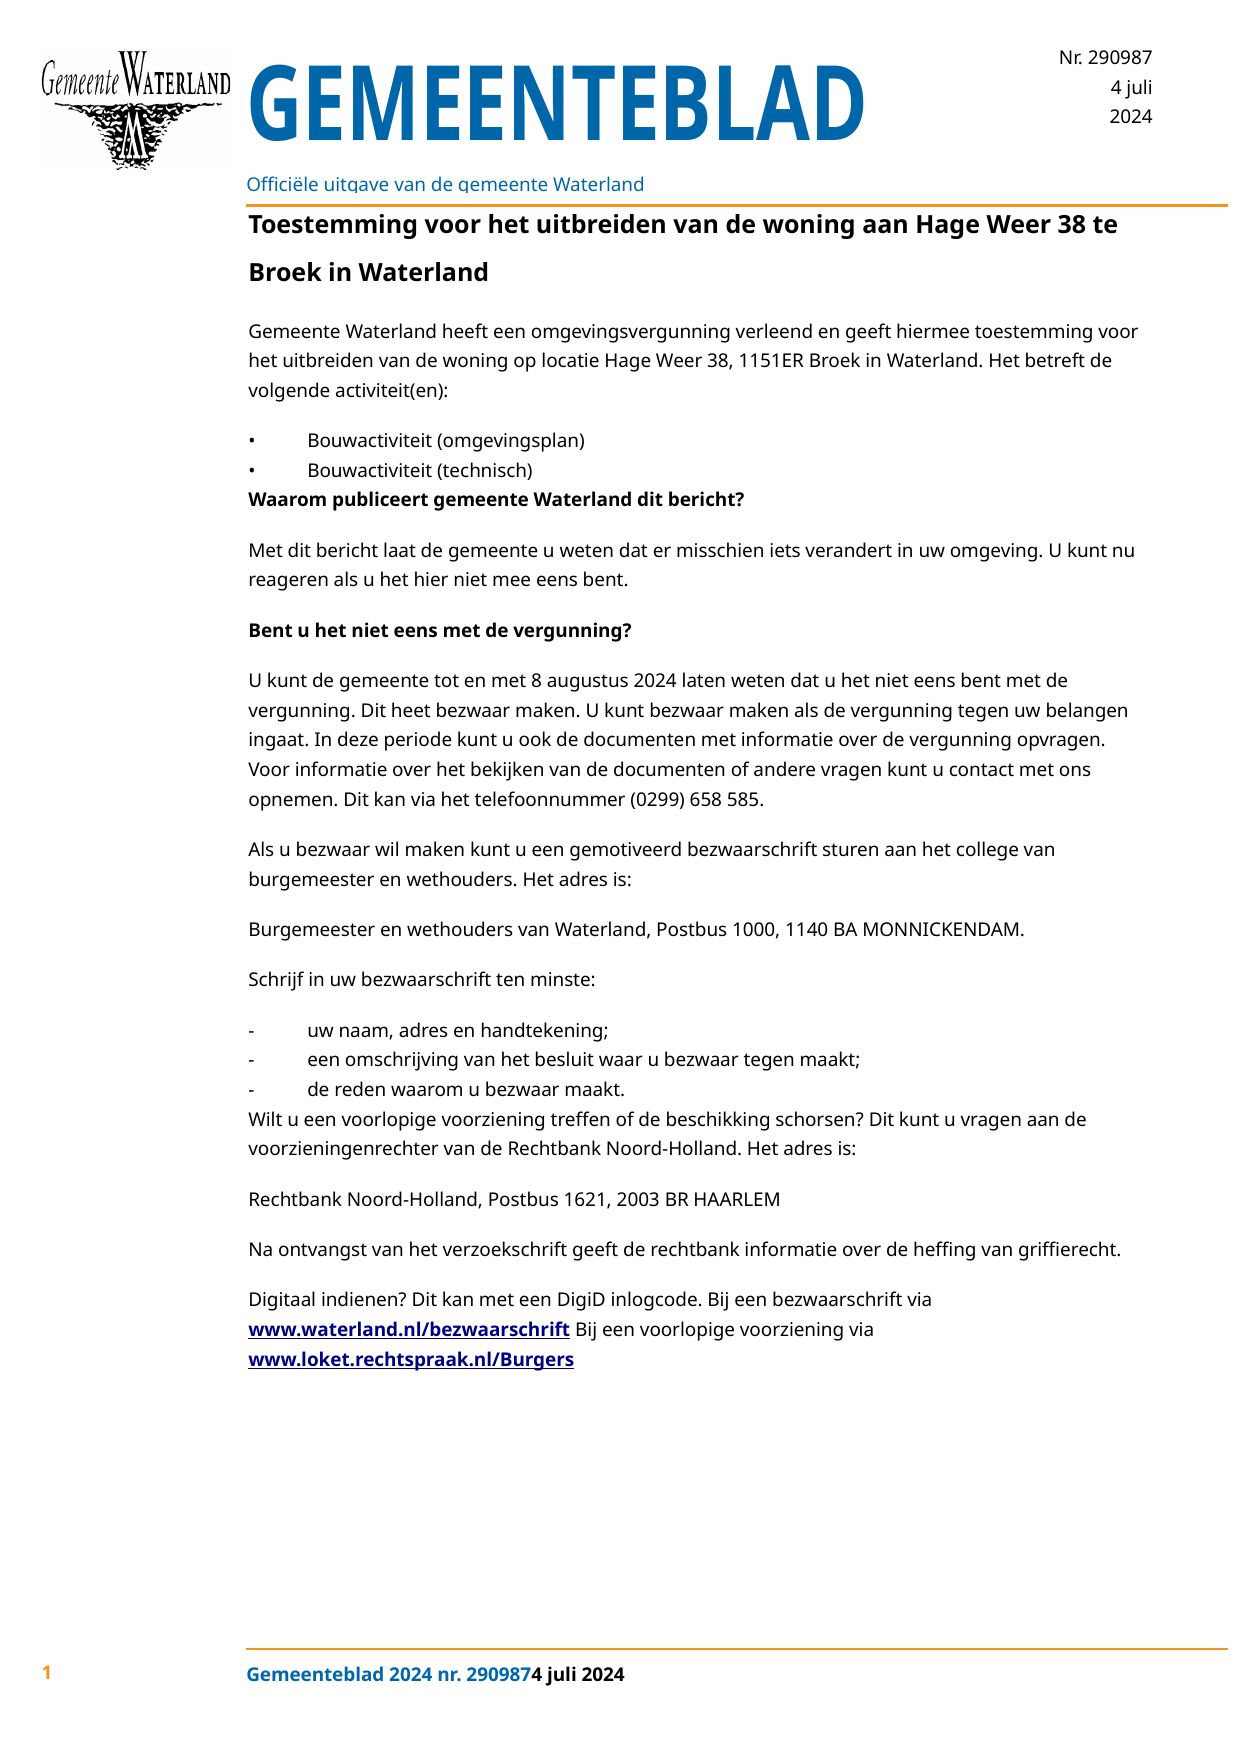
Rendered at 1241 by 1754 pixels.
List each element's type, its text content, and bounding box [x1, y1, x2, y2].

text Digitaal indienen? Dit kan met een DigiD inlogcode. Bij een bezwaarschrift via www.waterland.nl/bezwaarschrift Bij een voorlopige voorziening via www.loket.rechtspraak.nl/Burgers [248, 1287, 1152, 1372]
text Met dit bericht laat de gemeente u weten dat er misschien iets verandert in uw omgeving. U kunt nu reageren als u het hier niet mee eens bent. [248, 537, 1152, 592]
picture [41, 47, 231, 172]
list een omschrijving van het besluit waar u bezwaar tegen maakt; [248, 1047, 1152, 1072]
text Burgemeester en wethouders van Waterland, Postbus 1000, 1140 BA MONNICKENDAM. [248, 916, 1152, 942]
list Bouwactiviteit (technisch) [248, 457, 1152, 483]
text Waarom publiceert gemeente Waterland dit bericht? [248, 487, 1152, 512]
text Rechtbank Noord-Holland, Postbus 1621, 2003 BR HAARLEM [248, 1186, 1152, 1212]
list Bouwactiviteit (omgevingsplan) [248, 427, 1152, 453]
text Bent u het niet eens met de vergunning? [248, 617, 1152, 643]
list de reden waarom u bezwaar maakt. [248, 1076, 1152, 1102]
text Schrijf in uw bezwaarschrift ten minste: [248, 967, 1152, 992]
text Wilt u een voorlopige voorziening treffen of de beschikking schorsen? Dit kunt u vragen aan de voorzieningenrechter van de Rechtbank Noord-Holland. Het adres is: [248, 1106, 1152, 1161]
text Na ontvangst van het verzoekschrift geeft de rechtbank informatie over de heffing van griffierecht. [248, 1236, 1152, 1262]
text U kunt de gemeente tot en met 8 augustus 2024 laten weten dat u het niet eens bent met de vergunning. Dit heet bezwaar maken. U kunt bezwaar maken als de vergunning tegen uw belangen ingaat. In deze periode kunt u ook de documenten met informatie over de vergunning opvragen. Voor informatie over het bekijken van de documenten of andere vragen kunt u contact met ons opnemen. Dit kan via het telefoonnummer (0299) 658 585. [248, 667, 1152, 812]
text Toestemming voor het uitbreiden van de woning aan Hage Weer 38 te Broek in Waterland [248, 207, 1152, 288]
text Als u bezwaar wil maken kunt u een gemotiveerd bezwaarschrift sturen aan het college van burgemeester en wethouders. Het adres is: [248, 836, 1152, 892]
text Gemeente Waterland heeft een omgevingsvergunning verleend en geeft hiermee toestemming voor het uitbreiden van de woning op locatie Hage Weer 38, 1151ER Broek in Waterland. Het betreft de volgende activiteit(en): [248, 318, 1152, 403]
list uw naam, adres en handtekening; [248, 1017, 1152, 1043]
